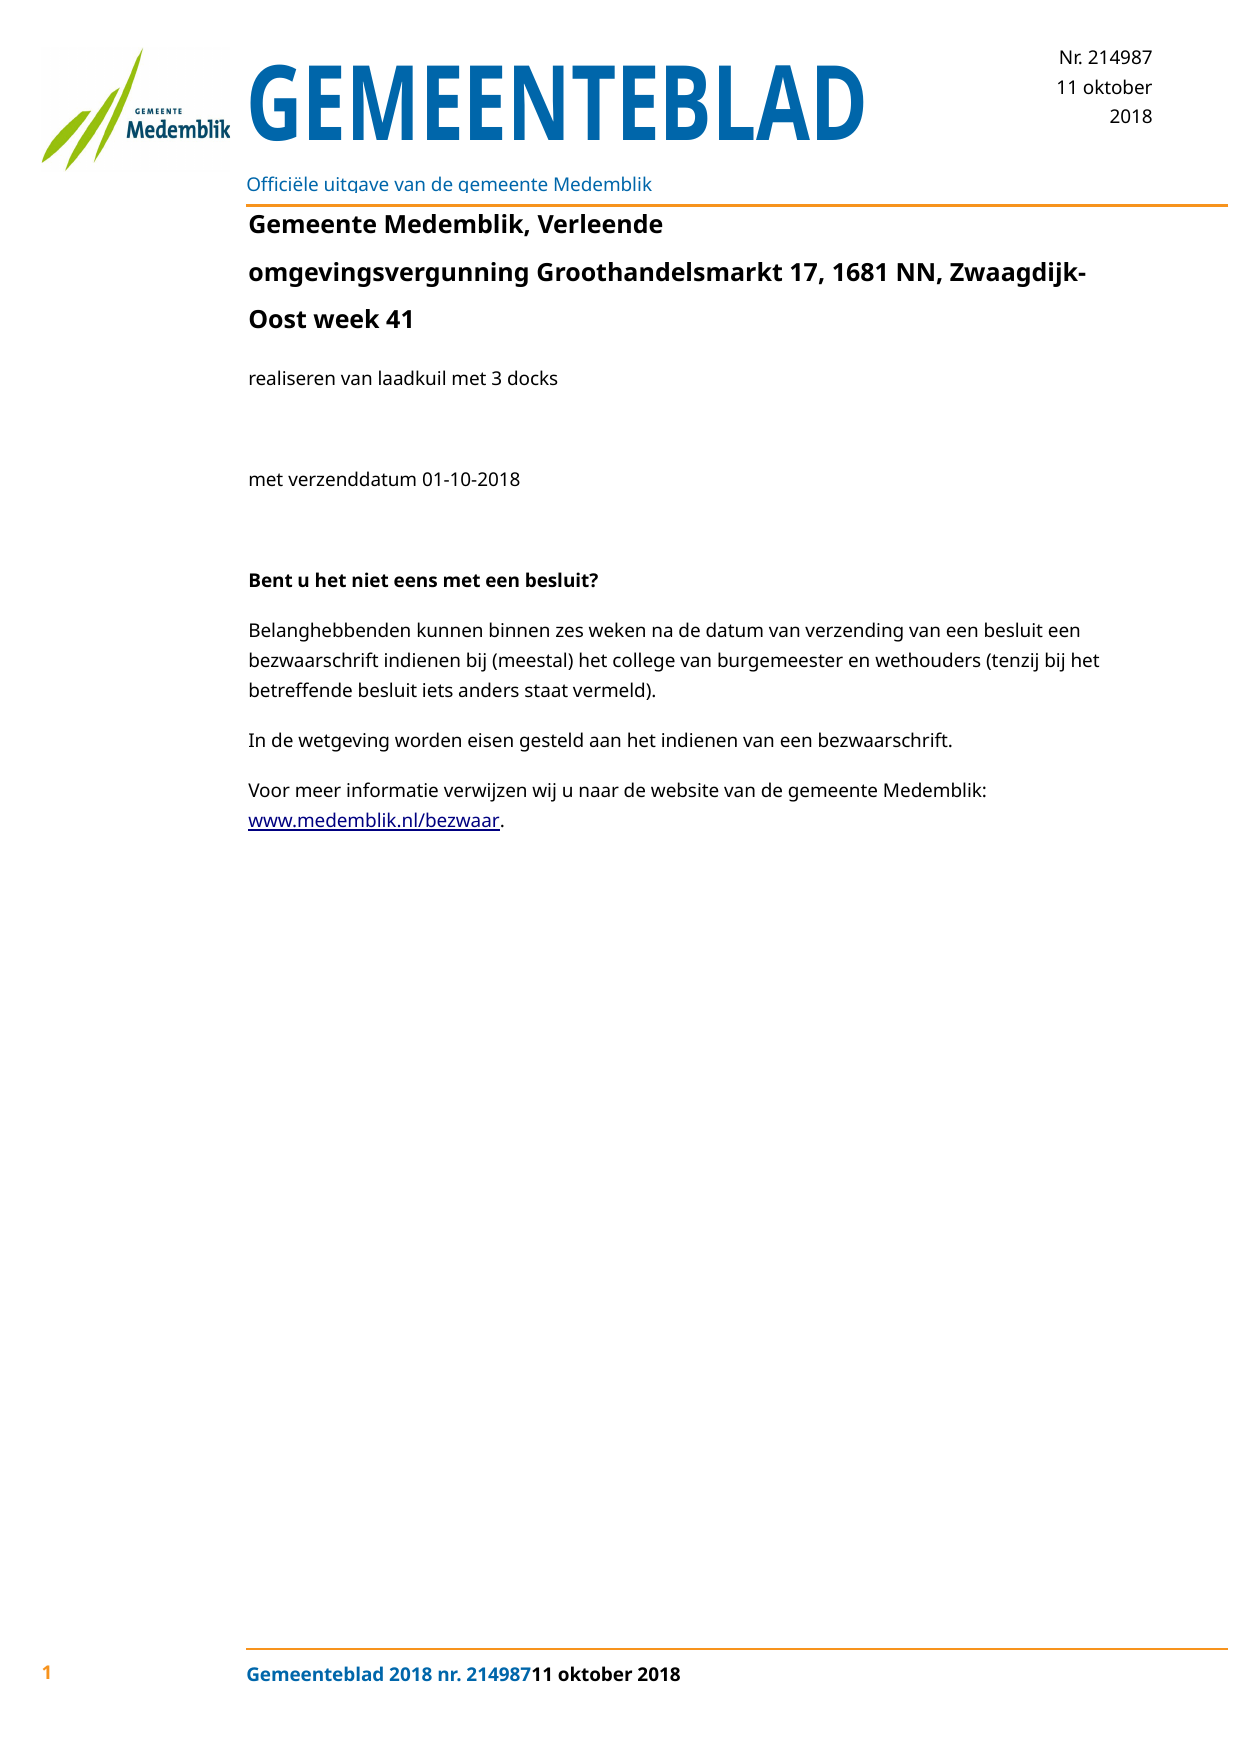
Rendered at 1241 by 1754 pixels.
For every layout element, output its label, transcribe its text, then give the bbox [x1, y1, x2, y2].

text met verzenddatum 01-10-2018 [248, 466, 1152, 492]
text Voor meer informatie verwijzen wij u naar de website van de gemeente Medemblik: www.medemblik.nl/bezwaar. [248, 778, 1152, 833]
text Belanghebbenden kunnen binnen zes weken na de datum van verzending van een besluit een bezwaarschrift indienen bij (meestal) het college van burgemeester en wethouders (tenzij bij het betreffende besluit iets anders staat vermeld). [248, 618, 1152, 702]
text realiseren van laadkuil met 3 docks [248, 366, 1152, 391]
text Gemeente Medemblik, Verleende omgevingsvergunning Groothandelsmarkt 17, 1681 NN, Zwaagdijk-Oost week 41 [248, 207, 1152, 336]
picture [41, 47, 231, 172]
text Bent u het niet eens met een besluit? [248, 567, 1152, 593]
text In de wetgeving worden eisen gesteld aan het indienen van een bezwaarschrift. [248, 727, 1152, 753]
